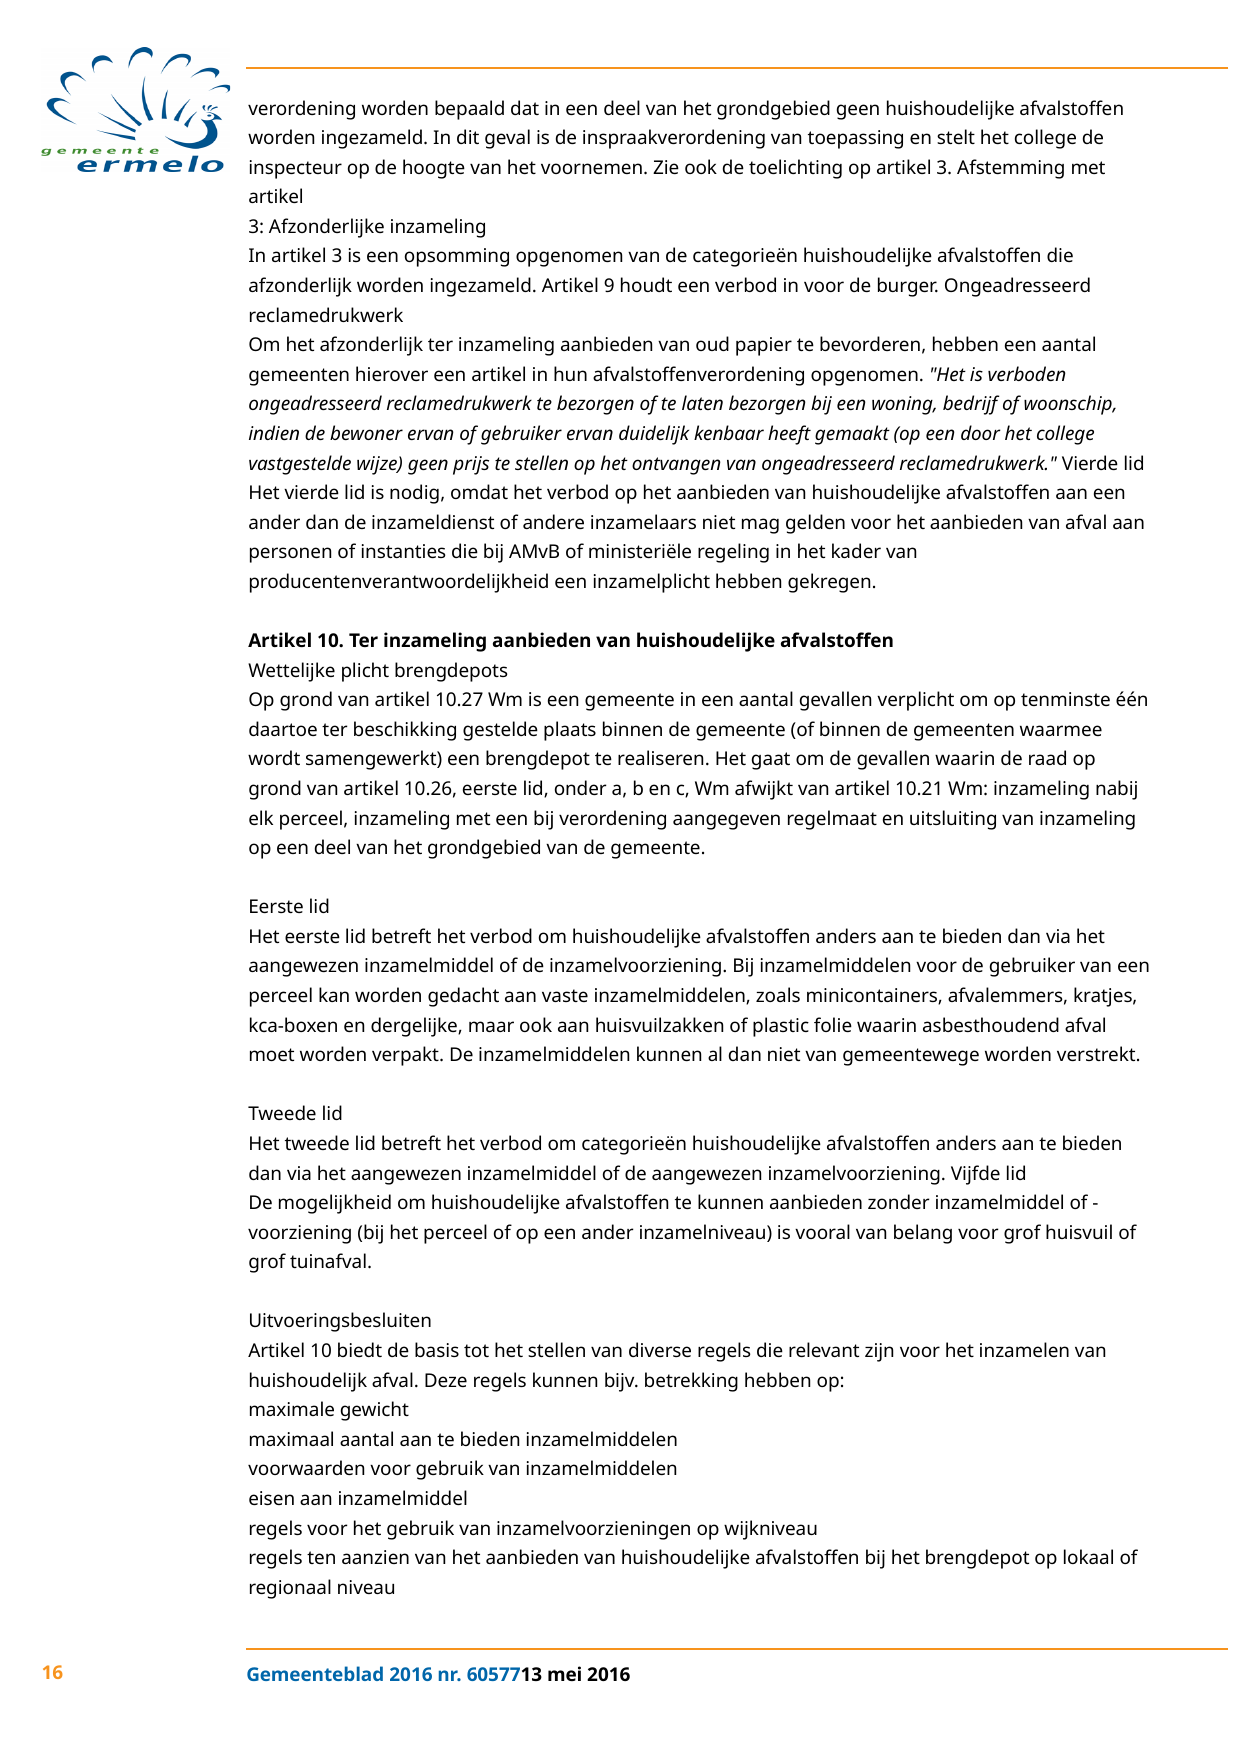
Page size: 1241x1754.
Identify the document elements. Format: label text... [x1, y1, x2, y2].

text Artikel 10 biedt de basis tot het stellen van diverse regels die relevant zijn voor het inzamelen van huishoudelijk afval. Deze regels kunnen bijv. betrekking hebben op: [248, 1337, 1152, 1393]
text Op grond van artikel 10.27 Wm is een gemeente in een aantal gevallen verplicht om op tenminste één daartoe ter beschikking gestelde plaats binnen de gemeente (of binnen de gemeenten waarmee wordt samengewerkt) een brengdepot te realiseren. Het gaat om de gevallen waarin de raad op grond van artikel 10.26, eerste lid, onder a, b en c, Wm afwijkt van artikel 10.21 Wm: inzameling nabij elk perceel, inzameling met een bij verordening aangegeven regelmaat en uitsluiting van inzameling op een deel van het grondgebied van de gemeente. [248, 686, 1152, 860]
text Tweede lid [248, 1101, 1152, 1126]
text verordening worden bepaald dat in een deel van het grondgebied geen huishoudelijke afvalstoffen worden ingezameld. In dit geval is de inspraakverordening van toepassing en stelt het college de inspecteur op de hoogte van het voornemen. Zie ook de toelichting op artikel 3. Afstemming met artikel [248, 95, 1152, 209]
text voorwaarden voor gebruik van inzamelmiddelen [248, 1456, 1152, 1481]
text regels ten aanzien van het aanbieden van huishoudelijke afvalstoffen bij het brengdepot op lokaal of regionaal niveau [248, 1544, 1152, 1600]
text Het tweede lid betreft het verbod om categorieën huishoudelijke afvalstoffen anders aan te bieden dan via het aangewezen inzamelmiddel of de aangewezen inzamelvoorziening. Vijfde lid [248, 1130, 1152, 1186]
text Eerste lid [248, 893, 1152, 919]
text eisen aan inzamelmiddel [248, 1485, 1152, 1511]
text In artikel 3 is een opsomming opgenomen van de categorieën huishoudelijke afvalstoffen die afzonderlijk worden ingezameld. Artikel 9 houdt een verbod in voor de burger. Ongeadresseerd reclamedrukwerk [248, 243, 1152, 328]
text Het vierde lid is nodig, omdat het verbod op het aanbieden van huishoudelijke afvalstoffen aan een ander dan de inzameldienst of andere inzamelaars niet mag gelden voor het aanbieden van afval aan personen of instanties die bij AMvB of ministeriële regeling in het kader van producentenverantwoordelijkheid een inzamelplicht hebben gekregen. [248, 479, 1152, 594]
picture [41, 47, 231, 172]
text Het eerste lid betreft het verbod om huishoudelijke afvalstoffen anders aan te bieden dan via het aangewezen inzamelmiddel of de inzamelvoorziening. Bij inzamelmiddelen voor de gebruiker van een perceel kan worden gedacht aan vaste inzamelmiddelen, zoals minicontainers, afvalemmers, kratjes, kca-boxen en dergelijke, maar ook aan huisvuilzakken of plastic folie waarin asbesthoudend afval moet worden verpakt. De inzamelmiddelen kunnen al dan niet van gemeentewege worden verstrekt. [248, 923, 1152, 1067]
text maximale gewicht [248, 1396, 1152, 1422]
text Om het afzonderlijk ter inzameling aanbieden van oud papier te bevorderen, hebben een aantal gemeenten hierover een artikel in hun afvalstoffenverordening opgenomen. "Het is verboden ongeadresseerd reclamedrukwerk te bezorgen of te laten bezorgen bij een woning, bedrijf of woonschip, indien de bewoner ervan of gebruiker ervan duidelijk kenbaar heeft gemaakt (op een door het college vastgestelde wijze) geen prijs te stellen op het ontvangen van ongeadresseerd reclamedrukwerk." Vierde lid [248, 331, 1152, 476]
text Uitvoeringsbesluiten [248, 1308, 1152, 1333]
text De mogelijkheid om huishoudelijke afvalstoffen te kunnen aanbieden zonder inzamelmiddel of -voorziening (bij het perceel of op een ander inzamelniveau) is vooral van belang voor grof huisvuil of grof tuinafval. [248, 1189, 1152, 1274]
text Wettelijke plicht brengdepots [248, 657, 1152, 683]
text maximaal aantal aan te bieden inzamelmiddelen [248, 1426, 1152, 1452]
text regels voor het gebruik van inzamelvoorzieningen op wijkniveau [248, 1515, 1152, 1541]
text Artikel 10. Ter inzameling aanbieden van huishoudelijke afvalstoffen [248, 627, 1152, 653]
text 3: Afzonderlijke inzameling [248, 213, 1152, 239]
